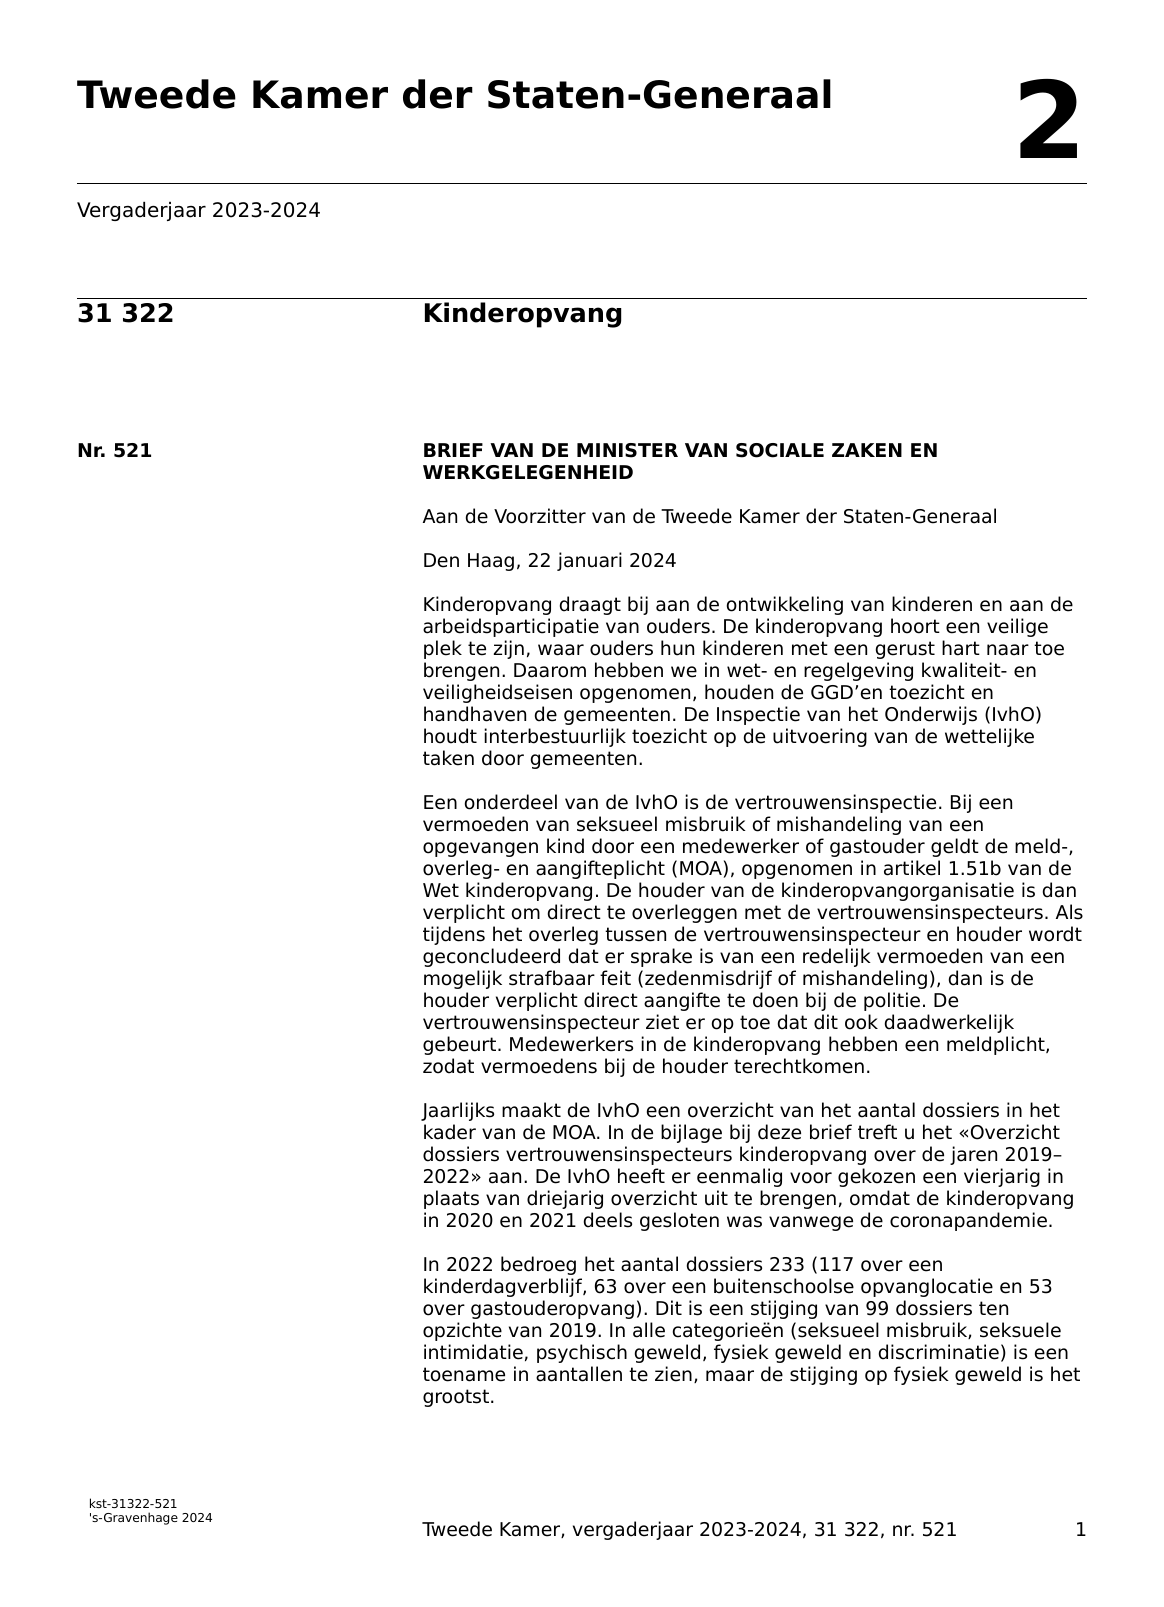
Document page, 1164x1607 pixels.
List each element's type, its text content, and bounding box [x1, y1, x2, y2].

text Aan de Voorzitter van de Tweede Kamer der Staten-Generaal [422, 506, 1087, 528]
text Den Haag, 22 januari 2024 [422, 550, 1087, 572]
table_cell Vergaderjaar 2023-2024 [77, 184, 1087, 298]
table_header Tweede Kamer der Staten-Generaal [77, 59, 886, 183]
text Een onderdeel van de IvhO is de vertrouwensinspectie. Bij een vermoeden van seksueel misbruik of mishandeling van een opgevangen kind door een medewerker of gastouder geldt de meld-, overleg- en aangifteplicht (MOA), opgenomen in artikel 1.51b van de Wet kinderopvang. De houder van de kinderopvangorganisatie is dan verplicht om direct te overleggen met de vertrouwensinspecteurs. Als tijdens het overleg tussen de vertrouwensinspecteur en houder wordt geconcludeerd dat er sprake is van een redelijk vermoeden van een mogelijk strafbaar feit (zedenmisdrijf of mishandeling), dan is de houder verplicht direct aangifte te doen bij de politie. De vertrouwensinspecteur ziet er op toe dat dit ook daadwerkelijk gebeurt. Medewerkers in de kinderopvang hebben een meldplicht, zodat vermoedens bij de houder terechtkomen. [422, 792, 1087, 1078]
table_header 2 [886, 59, 1087, 183]
text kst-31322-521 [88, 1497, 323, 1511]
text Jaarlijks maakt de IvhO een overzicht van het aantal dossiers in het kader van de MOA. In de bijlage bij deze brief treft u het «Overzicht dossiers vertrouwensinspecteurs kinderopvang over de jaren 2019–2022» aan. De IvhO heeft er eenmalig voor gekozen een vierjarig in plaats van driejarig overzicht uit te brengen, omdat de kinderopvang in 2020 en 2021 deels gesloten was vanwege de coronapandemie. [422, 1100, 1087, 1232]
text 's-Gravenhage 2024 [88, 1511, 323, 1525]
subtitle 31 322 Kinderopvang [77, 299, 1087, 329]
text Kinderopvang draagt bij aan de ontwikkeling van kinderen en aan de arbeidsparticipatie van ouders. De kinderopvang hoort een veilige plek te zijn, waar ouders hun kinderen met een gerust hart naar toe brengen. Daarom hebben we in wet- en regelgeving kwaliteit- en veiligheidseisen opgenomen, houden de GGD’en toezicht en handhaven de gemeenten. De Inspectie van het Onderwijs (IvhO) houdt interbestuurlijk toezicht op de uitvoering van de wettelijke taken door gemeenten. [422, 594, 1087, 770]
text In 2022 bedroeg het aantal dossiers 233 (117 over een kinderdagverblijf, 63 over een buitenschoolse opvanglocatie en 53 over gastouderopvang). Dit is een stijging van 99 dossiers ten opzichte van 2019. In alle categorieën (seksueel misbruik, seksuele intimidatie, psychisch geweld, fysiek geweld en discriminatie) is een toename in aantallen te zien, maar de stijging op fysiek geweld is het grootst. [422, 1254, 1087, 1408]
subtitle Nr. 521 BRIEF VAN DE MINISTER VAN SOCIALE ZAKEN EN WERKGELEGENHEID [77, 440, 1087, 484]
